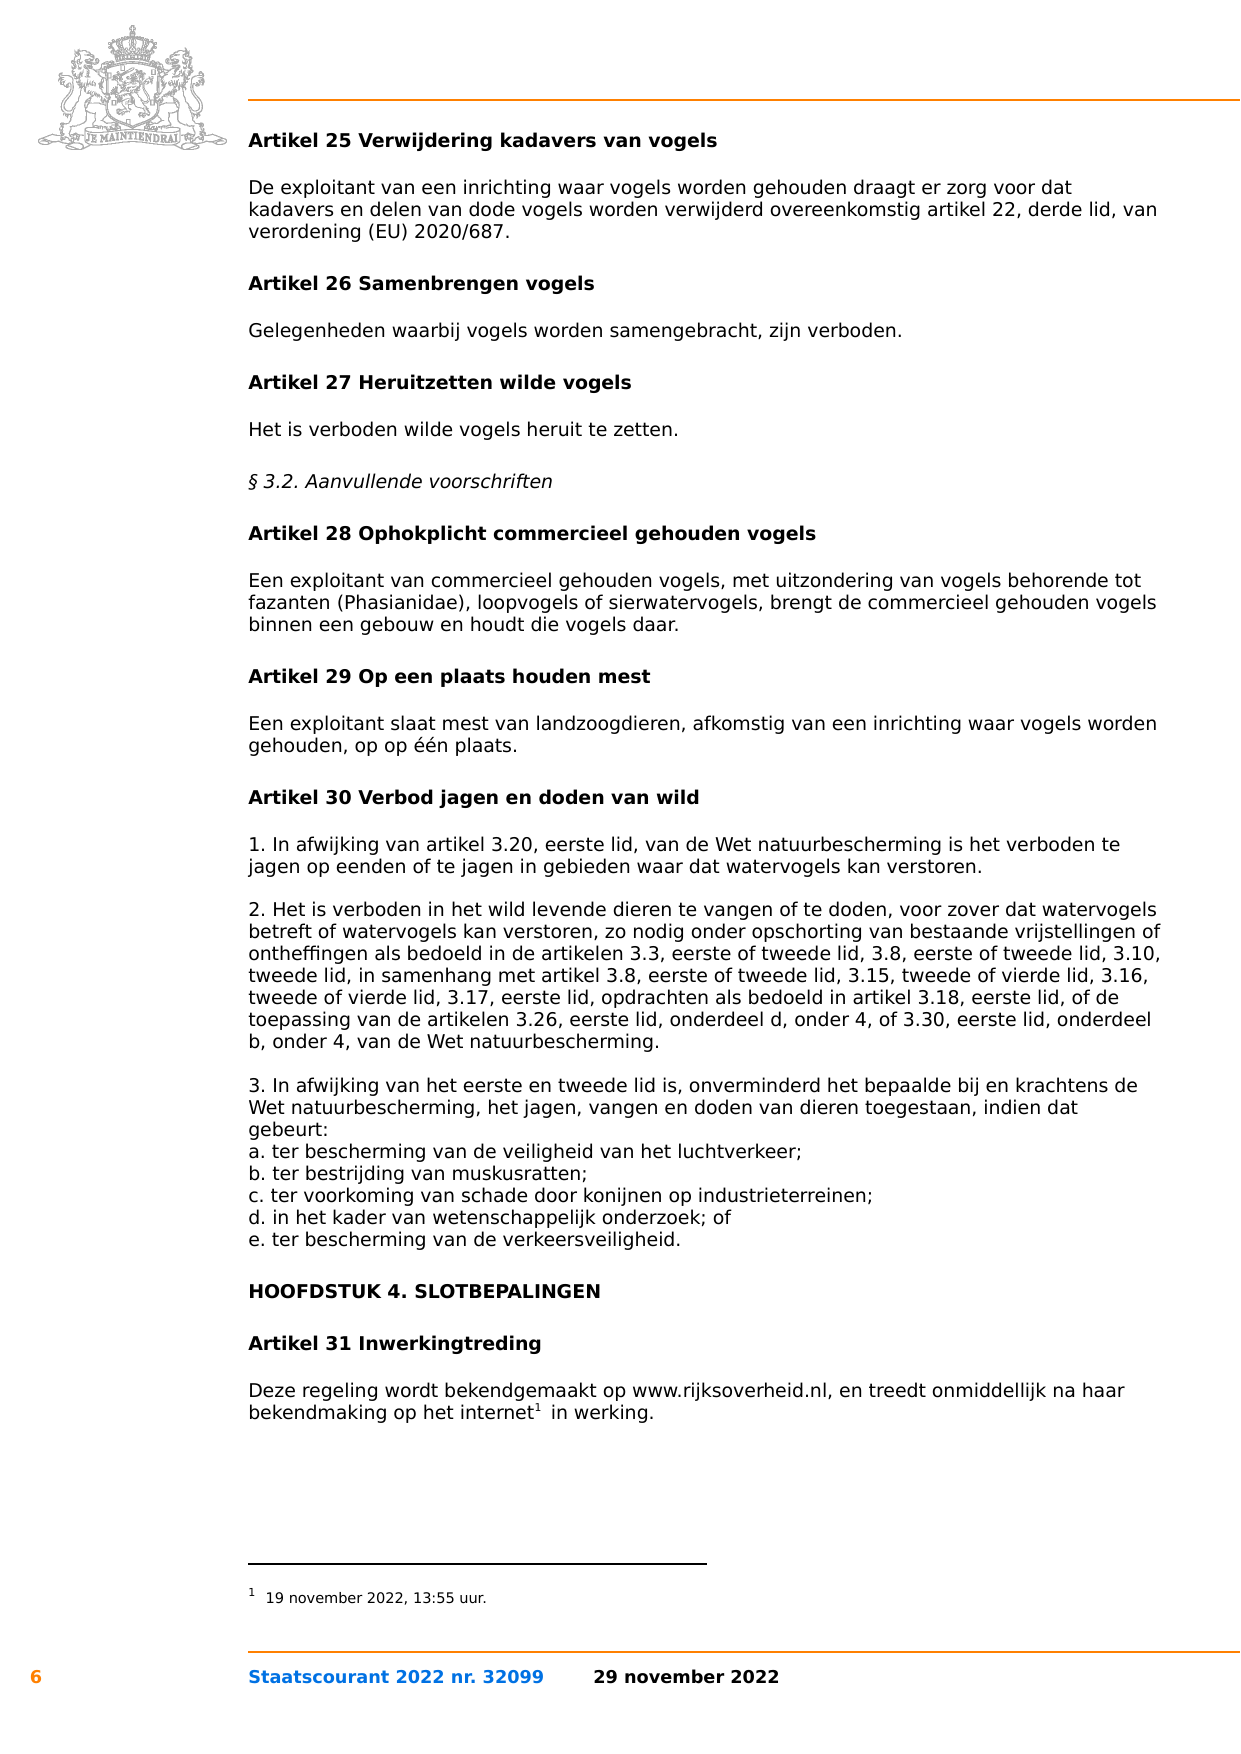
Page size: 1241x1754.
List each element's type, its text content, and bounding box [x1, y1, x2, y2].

text e. ter bescherming van de verkeersveiligheid. [248, 1229, 1163, 1251]
text Gelegenheden waarbij vogels worden samengebracht, zijn verboden. [248, 320, 1163, 342]
text 3. In afwijking van het eerste en tweede lid is, onverminderd het bepaalde bij en krachtens de Wet natuurbescherming, het jagen, vangen en doden van dieren toegestaan, indien dat gebeurt: [248, 1075, 1163, 1141]
subtitle Artikel 29 Op een plaats houden mest [248, 666, 1163, 688]
subtitle Artikel 28 Ophokplicht commercieel gehouden vogels [248, 523, 1163, 545]
text c. ter voorkoming van schade door konijnen op industrieterreinen; [248, 1185, 1163, 1207]
text Een exploitant slaat mest van landzoogdieren, afkomstig van een inrichting waar vogels worden gehouden, op op één plaats. [248, 713, 1163, 757]
subtitle Artikel 27 Heruitzetten wilde vogels [248, 372, 1163, 394]
picture [38, 25, 227, 150]
text d. in het kader van wetenschappelijk onderzoek; of [248, 1207, 1163, 1229]
text 2. Het is verboden in het wild levende dieren te vangen of te doden, voor zover dat watervogels betreft of watervogels kan verstoren, zo nodig onder opschorting van bestaande vrijstellingen of ontheffingen als bedoeld in de artikelen 3.3, eerste of tweede lid, 3.8, eerste of tweede lid, 3.10, tweede lid, in samenhang met artikel 3.8, eerste of tweede lid, 3.15, tweede of vierde lid, 3.16, tweede of vierde lid, 3.17, eerste lid, opdrachten als bedoeld in artikel 3.18, eerste lid, of de [248, 899, 1163, 1009]
text Deze regeling wordt bekendgemaakt op www.rijksoverheid.nl, en treedt onmiddellijk na haar bekendmaking op het internet in werking. [248, 1380, 1163, 1424]
subtitle Artikel 31 Inwerkingtreding [248, 1333, 1163, 1355]
subtitle Artikel 26 Samenbrengen vogels [248, 273, 1163, 295]
text De exploitant van een inrichting waar vogels worden gehouden draagt er zorg voor dat kadavers en delen van dode vogels worden verwijderd overeenkomstig artikel 22, derde lid, van verordening (EU) 2020/687. [248, 177, 1163, 243]
subtitle Artikel 25 Verwijdering kadavers van vogels [248, 130, 1163, 152]
text toepassing van de artikelen 3.26, eerste lid, onderdeel d, onder 4, of 3.30, eerste lid, onderdeel b, onder 4, van de Wet natuurbescherming. [248, 1009, 1163, 1053]
text 1. In afwijking van artikel 3.20, eerste lid, van de Wet natuurbescherming is het verboden te jagen op eenden of te jagen in gebieden waar dat watervogels kan verstoren. [248, 833, 1163, 877]
subtitle Artikel 30 Verbod jagen en doden van wild [248, 787, 1163, 808]
subtitle § 3.2. Aanvullende voorschriften [248, 471, 1163, 493]
subtitle HOOFDSTUK 4. SLOTBEPALINGEN [248, 1281, 1163, 1303]
text b. ter bestrijding van muskusratten; [248, 1163, 1163, 1185]
text Het is verboden wilde vogels heruit te zetten. [248, 419, 1163, 441]
text a. ter bescherming van de veiligheid van het luchtverkeer; [248, 1141, 1163, 1163]
text 19 november 2022, 13:55 uur. [248, 1586, 1163, 1608]
text Een exploitant van commercieel gehouden vogels, met uitzondering van vogels behorende tot fazanten (Phasianidae), loopvogels of sierwatervogels, brengt de commercieel gehouden vogels binnen een gebouw en houdt die vogels daar. [248, 570, 1163, 636]
